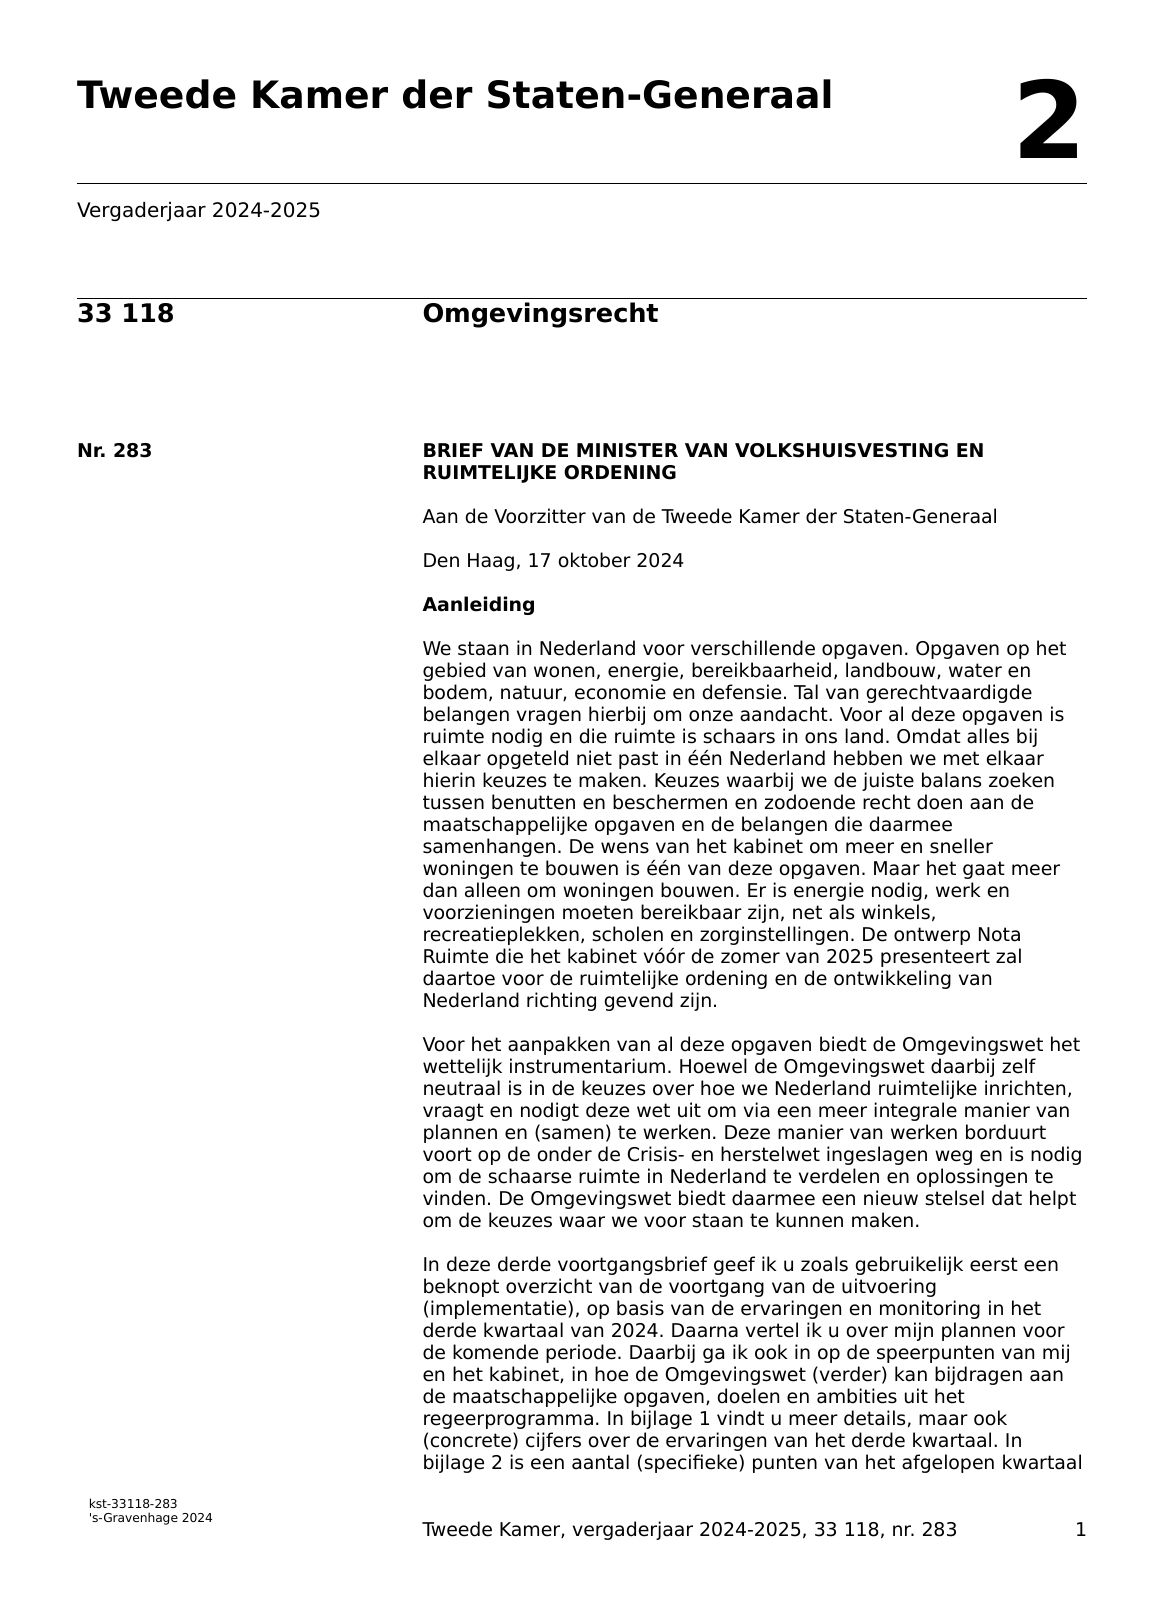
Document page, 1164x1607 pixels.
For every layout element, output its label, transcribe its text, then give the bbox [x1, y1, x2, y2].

text Aan de Voorzitter van de Tweede Kamer der Staten-Generaal [422, 506, 1087, 528]
table_header 2 [886, 59, 1087, 183]
subtitle 33 118 Omgevingsrecht [77, 299, 1087, 329]
subtitle Nr. 283 BRIEF VAN DE MINISTER VAN VOLKSHUISVESTING EN RUIMTELIJKE ORDENING [77, 440, 1087, 484]
text 's-Gravenhage 2024 [88, 1511, 323, 1525]
table_cell Vergaderjaar 2024-2025 [77, 184, 1087, 298]
text In deze derde voortgangsbrief geef ik u zoals gebruikelijk eerst een beknopt overzicht van de voortgang van de uitvoering (implementatie), op basis van de ervaringen en monitoring in het derde kwartaal van 2024. Daarna vertel ik u over mijn plannen voor de komende periode. Daarbij ga ik ook in op de speerpunten van mij en het kabinet, in hoe de Omgevingswet (verder) kan bijdragen aan de maatschappelijke opgaven, doelen en ambities uit het regeerprogramma. In bijlage 1 vindt u meer details, maar ook (concrete) cijfers over de ervaringen van het derde kwartaal. In bijlage 2 is een aantal (specifieke) punten van het afgelopen kwartaal [422, 1254, 1087, 1474]
text Voor het aanpakken van al deze opgaven biedt de Omgevingswet het wettelijk instrumentarium. Hoewel de Omgevingswet daarbij zelf neutraal is in de keuzes over hoe we Nederland ruimtelijke inrichten, vraagt en nodigt deze wet uit om via een meer integrale manier van plannen en (samen) te werken. Deze manier van werken borduurt voort op de onder de Crisis- en herstelwet ingeslagen weg en is nodig om de schaarse ruimte in Nederland te verdelen en oplossingen te vinden. De Omgevingswet biedt daarmee een nieuw stelsel dat helpt om de keuzes waar we voor staan te kunnen maken. [422, 1034, 1087, 1232]
subtitle Aanleiding [422, 594, 1087, 616]
text Den Haag, 17 oktober 2024 [422, 550, 1087, 572]
text We staan in Nederland voor verschillende opgaven. Opgaven op het gebied van wonen, energie, bereikbaarheid, landbouw, water en bodem, natuur, economie en defensie. Tal van gerechtvaardigde belangen vragen hierbij om onze aandacht. Voor al deze opgaven is ruimte nodig en die ruimte is schaars in ons land. Omdat alles bij elkaar opgeteld niet past in één Nederland hebben we met elkaar hierin keuzes te maken. Keuzes waarbij we de juiste balans zoeken tussen benutten en beschermen en zodoende recht doen aan de maatschappelijke opgaven en de belangen die daarmee samenhangen. De wens van het kabinet om meer en sneller woningen te bouwen is één van deze opgaven. Maar het gaat meer dan alleen om woningen bouwen. Er is energie nodig, werk en voorzieningen moeten bereikbaar zijn, net als winkels, recreatieplekken, scholen en zorginstellingen. De ontwerp Nota Ruimte die het kabinet vóór de zomer van 2025 presenteert zal daartoe voor de ruimtelijke ordening en de ontwikkeling van Nederland richting gevend zijn. [422, 638, 1087, 1012]
text kst-33118-283 [88, 1497, 323, 1511]
table_header Tweede Kamer der Staten-Generaal [77, 59, 886, 183]
